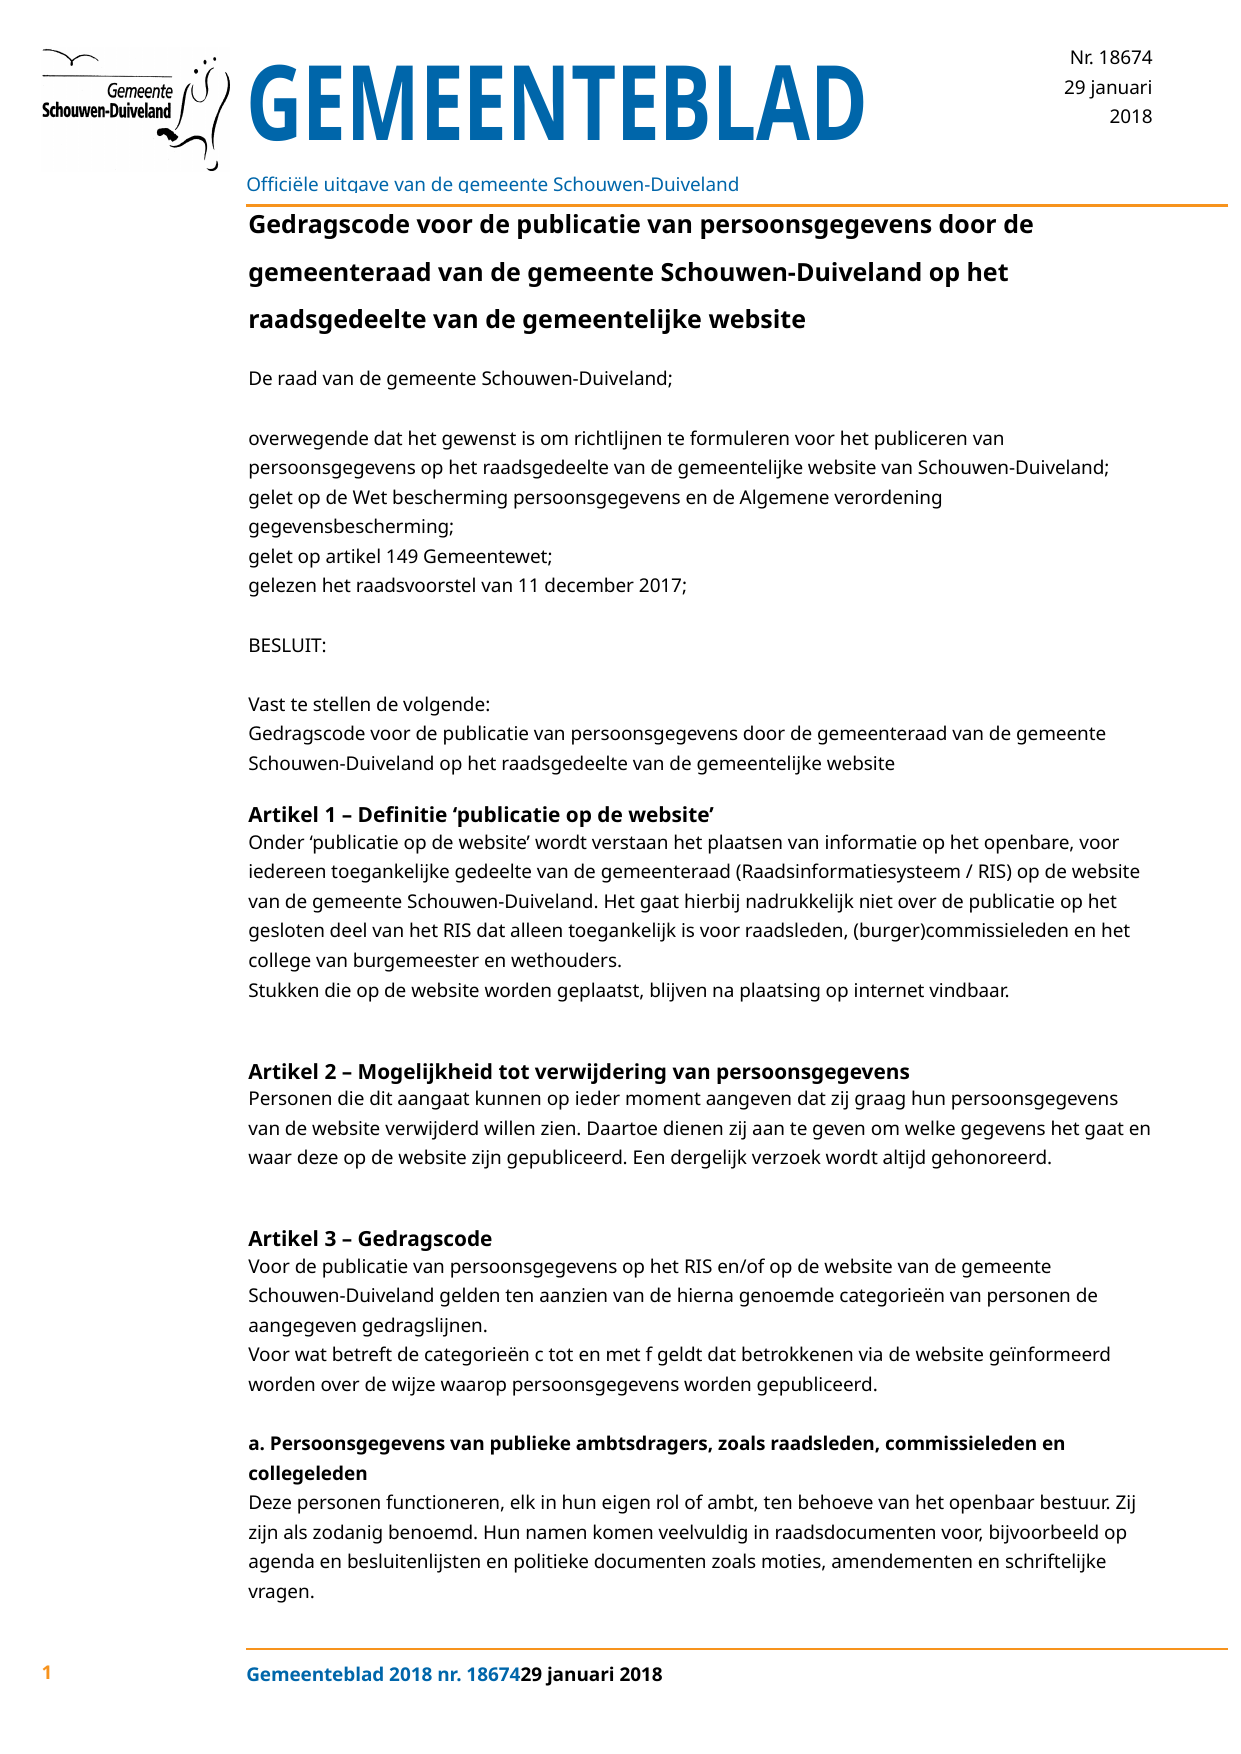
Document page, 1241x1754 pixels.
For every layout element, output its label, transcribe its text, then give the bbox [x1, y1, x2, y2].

text Voor de publicatie van persoonsgegevens op het RIS en/of op de website van de gemeente Schouwen-Duiveland gelden ten aanzien van de hierna genoemde categorieën van personen de aangegeven gedragslijnen. [248, 1253, 1152, 1338]
text Vast te stellen de volgende: [248, 691, 1152, 717]
text BESLUIT: [248, 632, 1152, 657]
text Stukken die op de website worden geplaatst, blijven na plaatsing op internet vindbaar. [248, 977, 1152, 1003]
text Deze personen functioneren, elk in hun eigen rol of ambt, ten behoeve van het openbaar bestuur. Zij zijn als zodanig benoemd. Hun namen komen veelvuldig in raadsdocumenten voor, bijvoorbeeld op agenda en besluitenlijsten en politieke documenten zoals moties, amendementen en schriftelijke vragen. [248, 1489, 1152, 1604]
text gelezen het raadsvoorstel van 11 december 2017; [248, 573, 1152, 598]
picture [41, 47, 231, 172]
text Gedragscode voor de publicatie van persoonsgegevens door de gemeenteraad van de gemeente Schouwen-Duiveland op het raadsgedeelte van de gemeentelijke website [248, 207, 1152, 336]
text De raad van de gemeente Schouwen-Duiveland; [248, 366, 1152, 391]
text Artikel 3 – Gedragscode [248, 1224, 1152, 1253]
text Artikel 1 – Definitie ‘publicatie op de website’ [248, 801, 1152, 829]
text gelet op de Wet bescherming persoonsgegevens en de Algemene verordening gegevensbescherming; [248, 484, 1152, 539]
text overwegende dat het gewenst is om richtlijnen te formuleren voor het publiceren van persoonsgegevens op het raadsgedeelte van de gemeentelijke website van Schouwen-Duiveland; [248, 425, 1152, 480]
text Voor wat betreft de categorieën c tot en met f geldt dat betrokkenen via de website geïnformeerd worden over de wijze waarop persoonsgegevens worden gepubliceerd. [248, 1342, 1152, 1397]
text Artikel 2 – Mogelijkheid tot verwijdering van persoonsgegevens [248, 1057, 1152, 1085]
text gelet op artikel 149 Gemeentewet; [248, 543, 1152, 569]
text Gedragscode voor de publicatie van persoonsgegevens door de gemeenteraad van de gemeente Schouwen-Duiveland op het raadsgedeelte van de gemeentelijke website [248, 721, 1152, 776]
text Personen die dit aangaat kunnen op ieder moment aangeven dat zij graag hun persoonsgegevens van de website verwijderd willen zien. Daartoe dienen zij aan te geven om welke gegevens het gaat en waar deze op de website zijn gepubliceerd. Een dergelijk verzoek wordt altijd gehonoreerd. [248, 1085, 1152, 1170]
text Onder ‘publicatie op de website’ wordt verstaan het plaatsen van informatie op het openbare, voor iedereen toegankelijke gedeelte van de gemeenteraad (Raadsinformatiesysteem / RIS) op de website van de gemeente Schouwen-Duiveland. Het gaat hierbij nadrukkelijk niet over de publicatie op het gesloten deel van het RIS dat alleen toegankelijk is voor raadsleden, (burger)commissieleden en het college van burgemeester en wethouders. [248, 829, 1152, 973]
text a. Persoonsgegevens van publieke ambtsdragers, zoals raadsleden, commissieleden en collegeleden [248, 1430, 1152, 1486]
